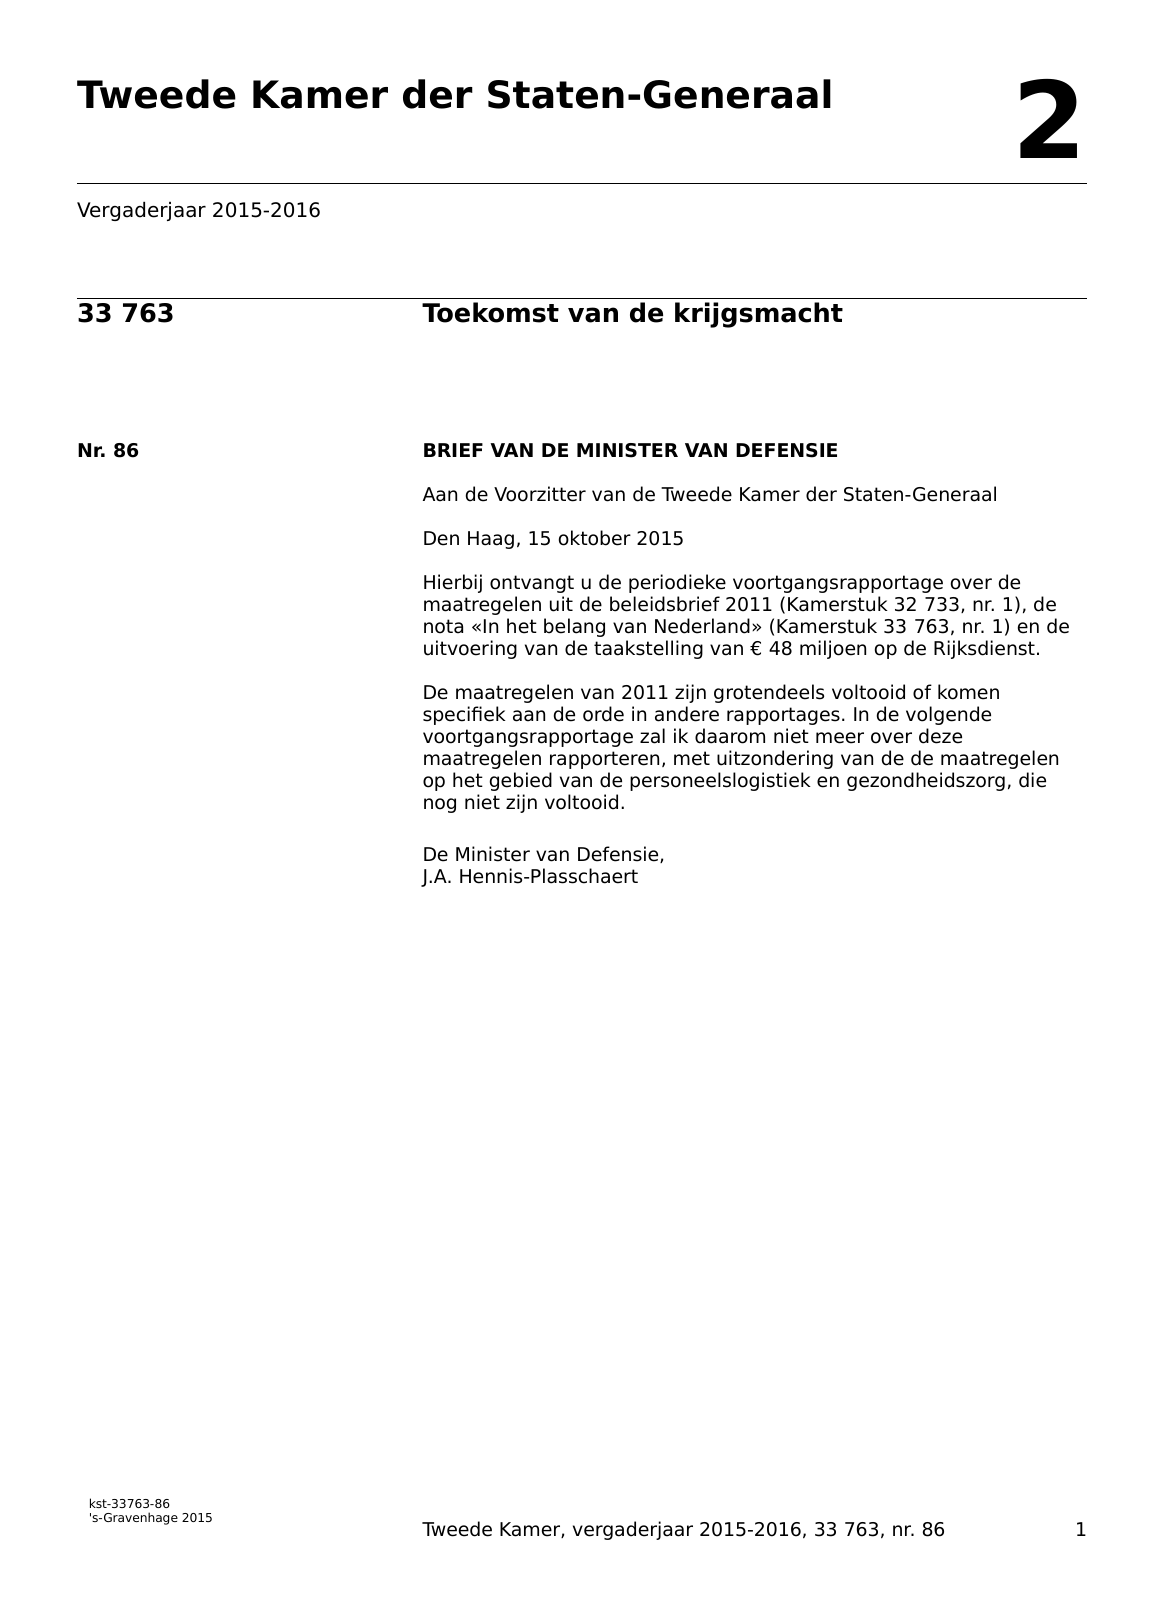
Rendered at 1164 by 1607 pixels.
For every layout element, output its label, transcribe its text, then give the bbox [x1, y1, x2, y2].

table_header Tweede Kamer der Staten-Generaal [77, 59, 886, 183]
text kst-33763-86 [88, 1497, 323, 1511]
text 's-Gravenhage 2015 [88, 1511, 323, 1525]
table_cell Vergaderjaar 2015-2016 [77, 184, 1087, 298]
text De Minister van Defensie, J.A. Hennis-Plasschaert [422, 844, 1087, 888]
table_header 2 [886, 59, 1087, 183]
text Den Haag, 15 oktober 2015 [422, 528, 1087, 550]
subtitle Nr. 86 BRIEF VAN DE MINISTER VAN DEFENSIE [77, 440, 1087, 462]
subtitle 33 763 Toekomst van de krijgsmacht [77, 299, 1087, 329]
text De maatregelen van 2011 zijn grotendeels voltooid of komen specifiek aan de orde in andere rapportages. In de volgende voortgangsrapportage zal ik daarom niet meer over deze maatregelen rapporteren, met uitzondering van de de maatregelen op het gebied van de personeelslogistiek en gezondheidszorg, die nog niet zijn voltooid. [422, 682, 1087, 814]
text Aan de Voorzitter van de Tweede Kamer der Staten-Generaal [422, 484, 1087, 506]
text Hierbij ontvangt u de periodieke voortgangsrapportage over de maatregelen uit de beleidsbrief 2011 (Kamerstuk 32 733, nr. 1), de nota «In het belang van Nederland» (Kamerstuk 33 763, nr. 1) en de uitvoering van de taakstelling van € 48 miljoen op de Rijksdienst. [422, 572, 1087, 660]
